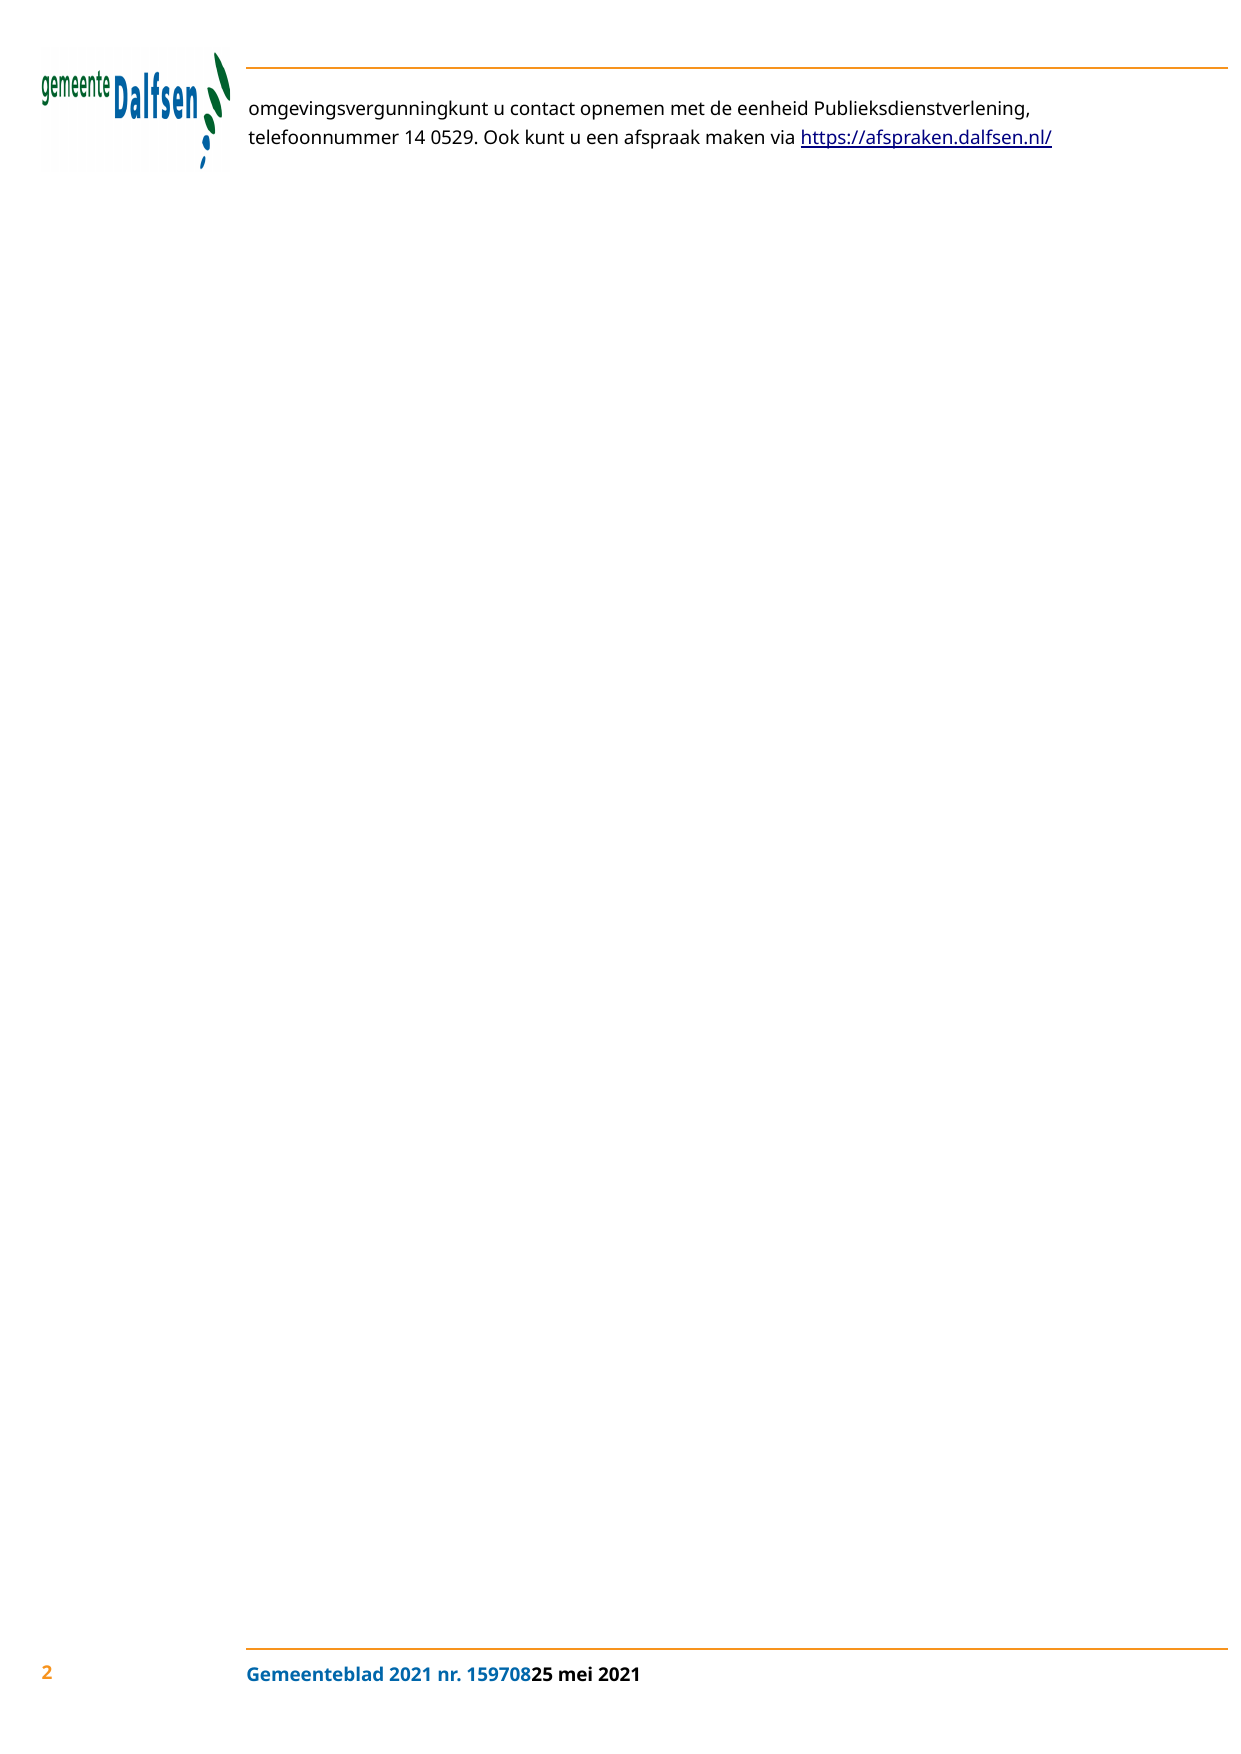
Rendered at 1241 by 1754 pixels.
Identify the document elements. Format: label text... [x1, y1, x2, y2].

text omgevingsvergunningkunt u contact opnemen met de eenheid Publieksdienstverlening, telefoonnummer 14 0529. Ook kunt u een afspraak maken via https://afspraken.dalfsen.nl/ [248, 95, 1152, 150]
picture [41, 47, 231, 172]
